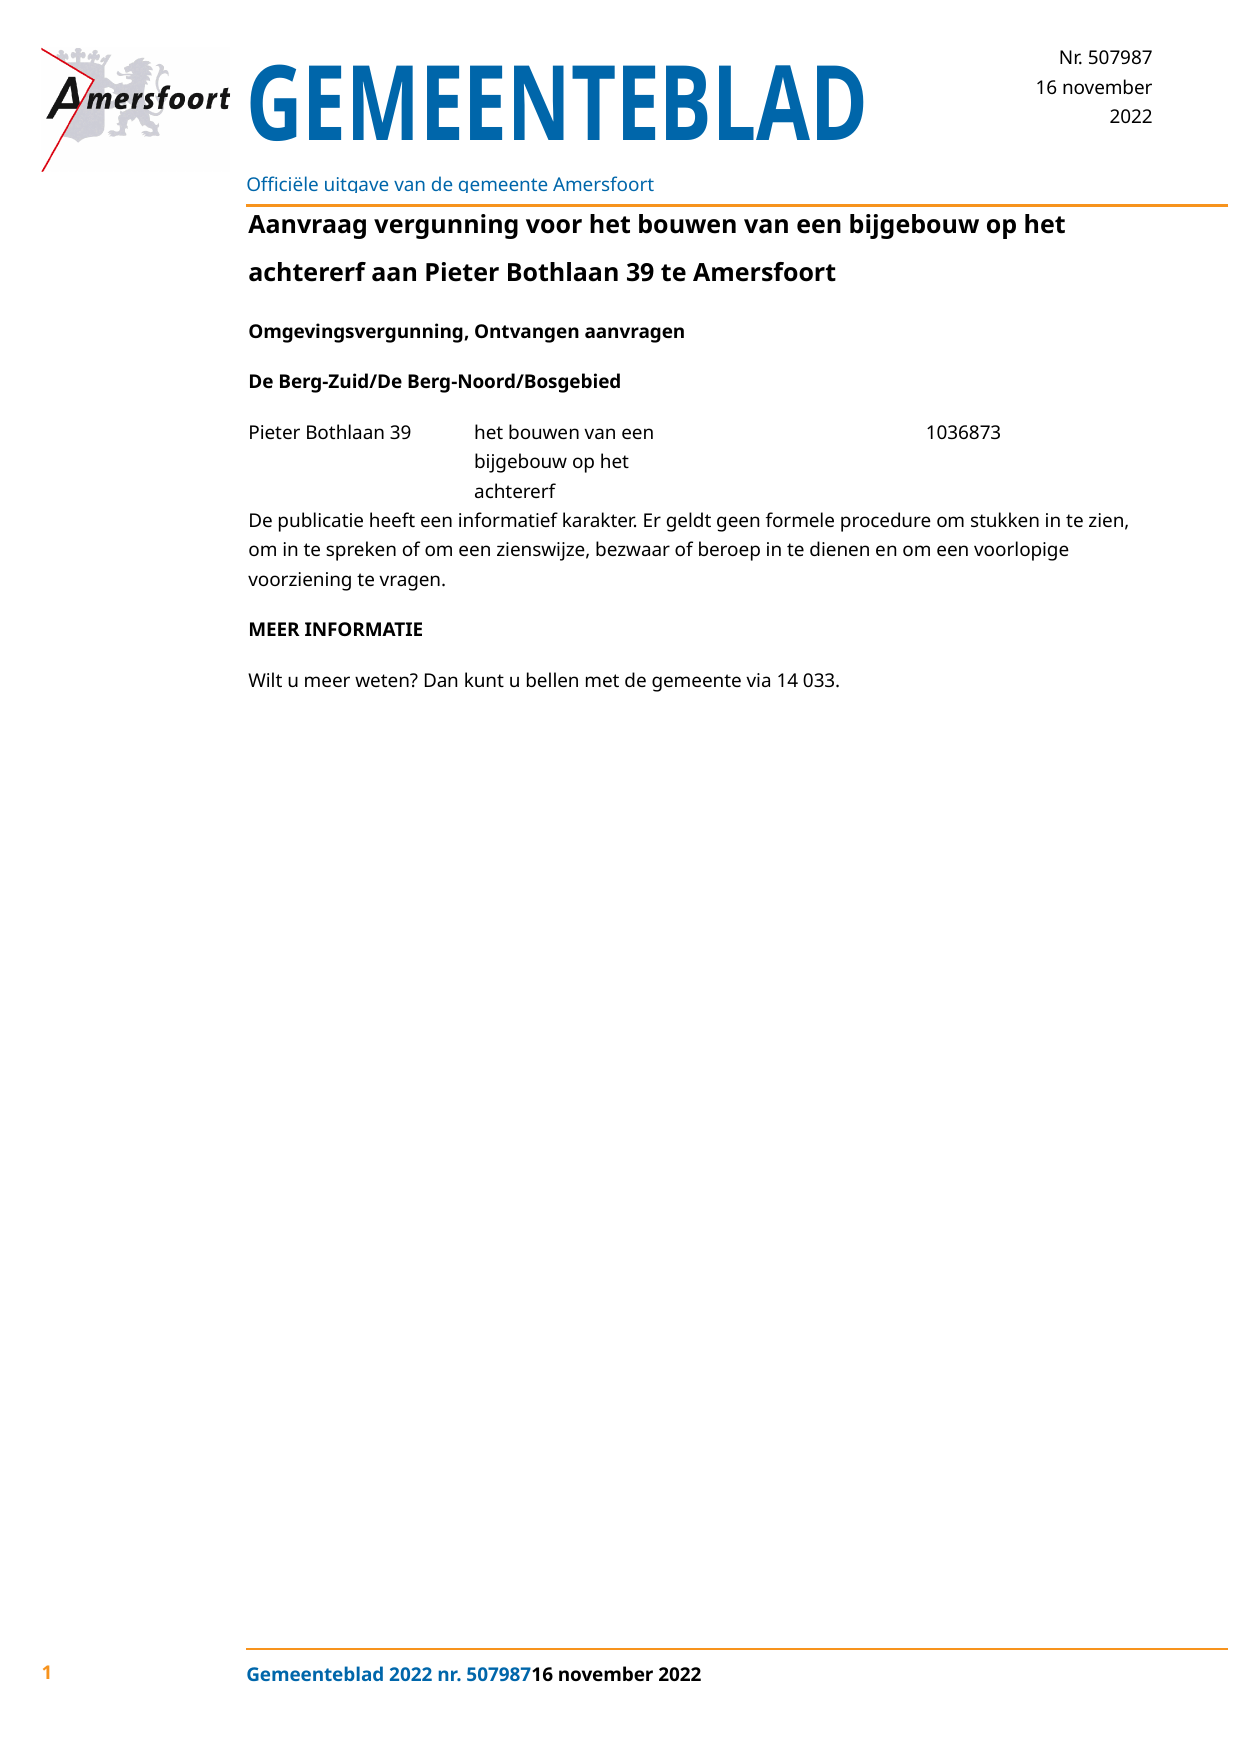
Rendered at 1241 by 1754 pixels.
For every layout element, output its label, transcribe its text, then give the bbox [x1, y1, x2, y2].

text Aanvraag vergunning voor het bouwen van een bijgebouw op het achtererf aan Pieter Bothlaan 39 te Amersfoort [248, 207, 1152, 288]
table_header Pieter Bothlaan 39 [248, 419, 474, 504]
text Omgevingsvergunning, Ontvangen aanvragen [248, 318, 1152, 344]
text De publicatie heeft een informatief karakter. Er geldt geen formele procedure om stukken in te zien, om in te spreken of om een zienswijze, bezwaar of beroep in te dienen en om een voorlopige voorziening te vragen. [248, 507, 1152, 592]
text De Berg-Zuid/De Berg-Noord/Bosgebied [248, 368, 1152, 394]
text MEER INFORMATIE [248, 617, 1152, 642]
table_header [700, 419, 926, 504]
table_header het bouwen van een bijgebouw op het achtererf [474, 419, 700, 504]
text Wilt u meer weten? Dan kunt u bellen met de gemeente via 14 033. [248, 667, 1152, 693]
picture [41, 47, 231, 172]
table_header 1036873 [926, 419, 1152, 504]
